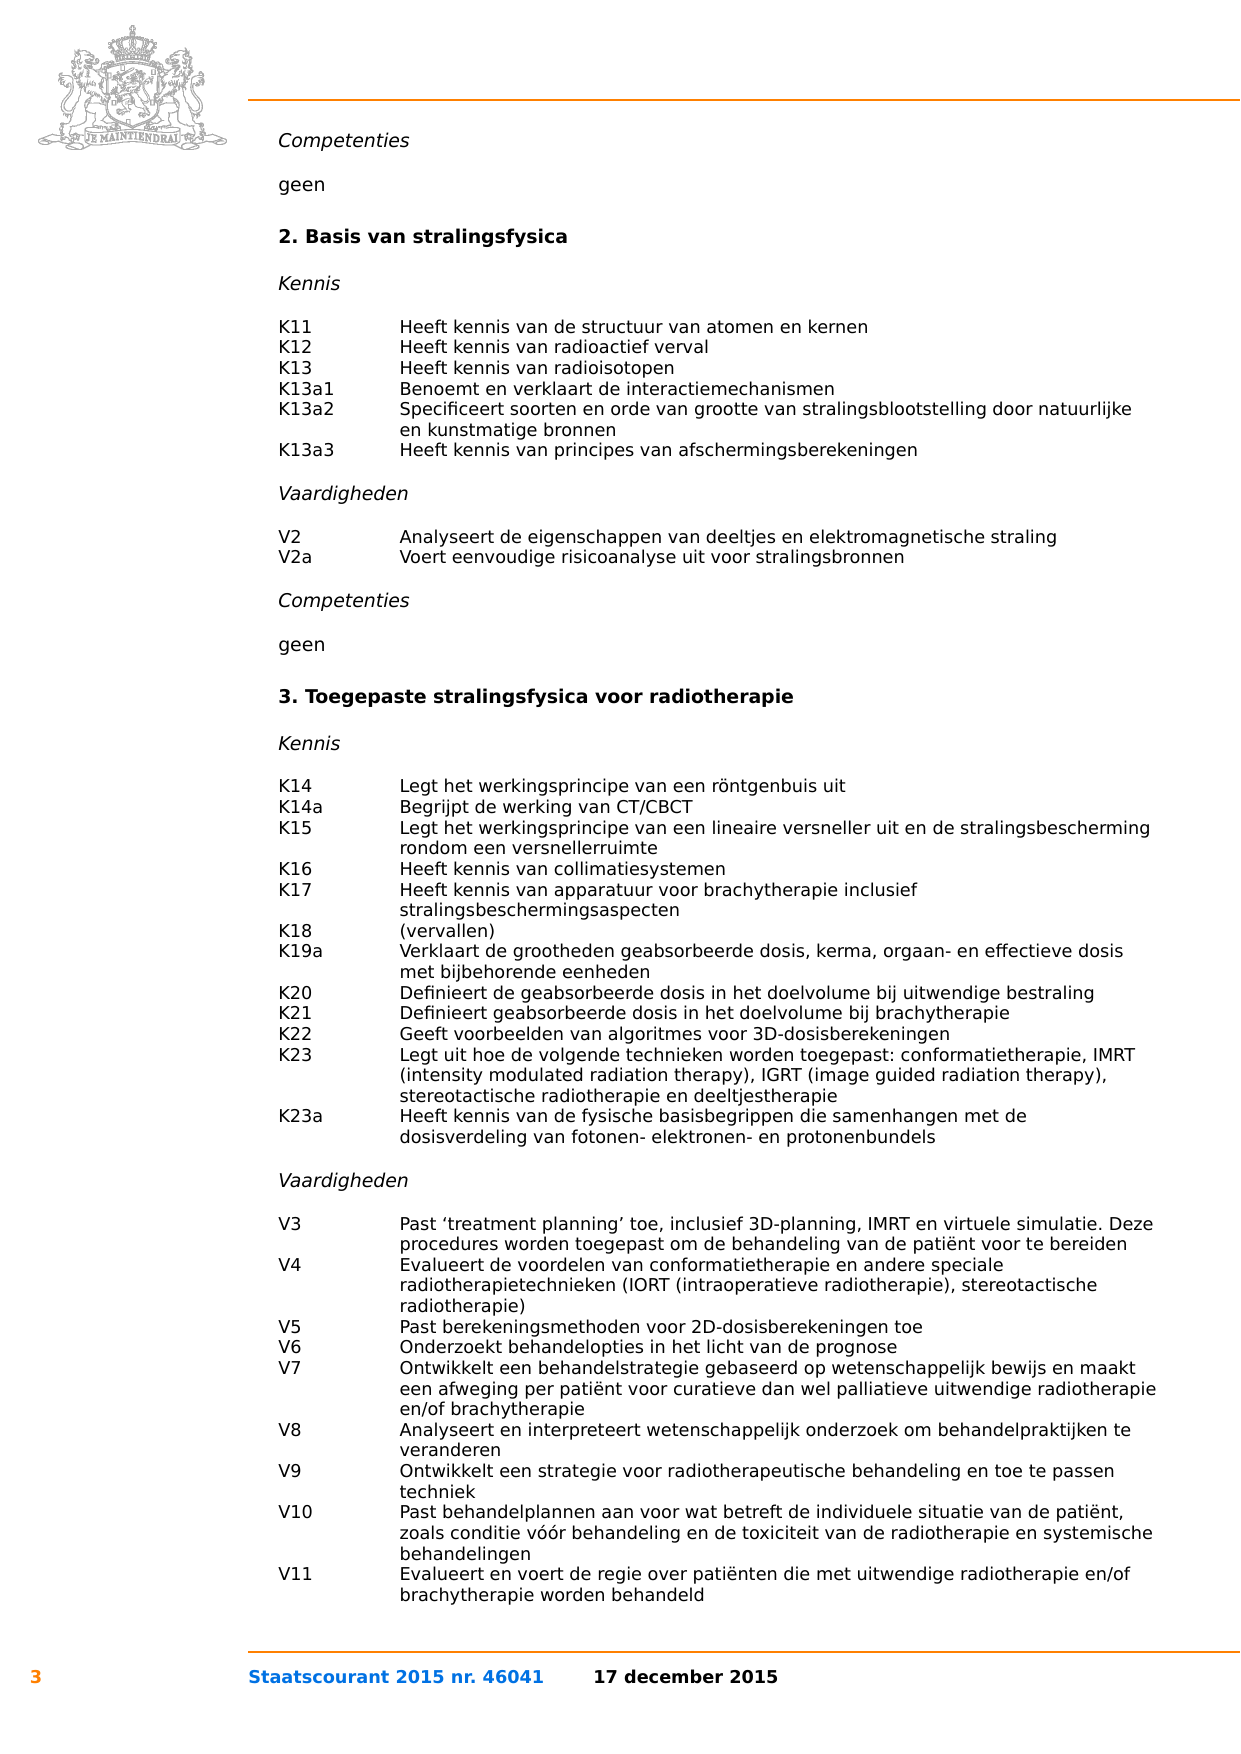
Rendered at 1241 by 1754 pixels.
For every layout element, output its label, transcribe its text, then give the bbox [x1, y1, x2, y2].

table_cell K23 [278, 1045, 393, 1106]
table_cell K23a [278, 1106, 393, 1148]
picture [38, 25, 227, 150]
table_header K14 [278, 776, 393, 797]
table_cell K13 [278, 358, 393, 378]
table_cell V7 [278, 1358, 393, 1420]
table_cell Heeft kennis van collimatiesystemen [393, 859, 1163, 879]
table_cell V4 [278, 1255, 393, 1317]
table_header K11 [278, 317, 393, 337]
table_cell K13a3 [278, 440, 393, 461]
table_cell Begrijpt de werking van CT/CBCT [393, 797, 1163, 818]
table_cell Heeft kennis van de fysische basisbegrippen die samenhangen met de dosisverdeling van fotonen- elektronen- en protonenbundels [393, 1106, 1163, 1148]
table_cell Legt uit hoe de volgende technieken worden toegepast: conformatietherapie, IMRT (intensity modulated radiation therapy), IGRT (image guided radiation therapy), stereotactische radiotherapie en deeltjestherapie [393, 1045, 1163, 1106]
table_cell Legt het werkingsprincipe van een lineaire versneller uit en de stralingsbescherming rondom een versnellerruimte [393, 818, 1163, 859]
table_cell K13a1 [278, 379, 393, 399]
text geen [278, 174, 1163, 196]
subtitle Competenties [278, 590, 1163, 612]
table_cell V9 [278, 1461, 393, 1502]
table_header Analyseert de eigenschappen van deeltjes en elektromagnetische straling [393, 527, 1163, 547]
table_cell K22 [278, 1024, 393, 1044]
subtitle Vaardigheden [278, 1169, 1163, 1192]
table_cell Definieert geabsorbeerde dosis in het doelvolume bij brachytherapie [393, 1003, 1163, 1024]
subtitle Kennis [278, 733, 1163, 754]
table_cell (vervallen) [393, 921, 1163, 941]
table_cell Voert eenvoudige risicoanalyse uit voor stralingsbronnen [393, 547, 1163, 568]
table_cell K18 [278, 921, 393, 941]
table_cell V6 [278, 1337, 393, 1358]
table_cell V2a [278, 547, 393, 568]
table_header V3 [278, 1214, 393, 1255]
table_cell K16 [278, 859, 393, 879]
table_cell K15 [278, 818, 393, 859]
table_cell Verklaart de grootheden geabsorbeerde dosis, kerma, orgaan- en effectieve dosis met bijbehorende eenheden [393, 941, 1163, 983]
table_header V2 [278, 527, 393, 547]
table_header Heeft kennis van de structuur van atomen en kernen [393, 317, 1163, 337]
table_cell K19a [278, 941, 393, 983]
subtitle Competenties [278, 130, 1163, 152]
table_cell Evalueert en voert de regie over patiënten die met uitwendige radiotherapie en/of brachytherapie worden behandeld [393, 1564, 1163, 1605]
table_header Legt het werkingsprincipe van een röntgenbuis uit [393, 776, 1163, 797]
table_cell K21 [278, 1003, 393, 1024]
table_cell V8 [278, 1420, 393, 1461]
table_cell Onderzoekt behandelopties in het licht van de prognose [393, 1337, 1163, 1358]
table_cell Benoemt en verklaart de interactiemechanismen [393, 379, 1163, 399]
table_cell K20 [278, 983, 393, 1003]
table_cell V11 [278, 1564, 393, 1605]
table_cell Heeft kennis van principes van afschermingsberekeningen [393, 440, 1163, 461]
table_cell Evalueert de voordelen van conformatietherapie en andere speciale radiotherapietechnieken (IORT (intraoperatieve radiotherapie), stereotactische radiotherapie) [393, 1255, 1163, 1317]
table_cell K14a [278, 797, 393, 818]
table_cell Past berekeningsmethoden voor 2D-dosisberekeningen toe [393, 1317, 1163, 1337]
text geen [278, 634, 1163, 656]
table_cell V10 [278, 1502, 393, 1564]
table_cell K13a2 [278, 399, 393, 440]
table_header Past ‘treatment planning’ toe, inclusief 3D-planning, IMRT en virtuele simulatie. Deze procedures worden toegepast om de behandeling van de patiënt voor te bereiden [393, 1214, 1163, 1255]
table_cell Definieert de geabsorbeerde dosis in het doelvolume bij uitwendige bestraling [393, 983, 1163, 1003]
table_cell Specificeert soorten en orde van grootte van stralingsblootstelling door natuurlijke en kunstmatige bronnen [393, 399, 1163, 440]
table_cell Ontwikkelt een behandelstrategie gebaseerd op wetenschappelijk bewijs en maakt een afweging per patiënt voor curatieve dan wel palliatieve uitwendige radiotherapie en/of brachytherapie [393, 1358, 1163, 1420]
table_cell Heeft kennis van radioactief verval [393, 337, 1163, 358]
table_cell Heeft kennis van radioisotopen [393, 358, 1163, 378]
table_cell Analyseert en interpreteert wetenschappelijk onderzoek om behandelpraktijken te veranderen [393, 1420, 1163, 1461]
table_cell K17 [278, 880, 393, 921]
table_cell Ontwikkelt een strategie voor radiotherapeutische behandeling en toe te passen techniek [393, 1461, 1163, 1502]
table_cell K12 [278, 337, 393, 358]
subtitle Kennis [278, 273, 1163, 295]
table_cell Geeft voorbeelden van algoritmes voor 3D-dosisberekeningen [393, 1024, 1163, 1044]
subtitle Vaardigheden [278, 483, 1163, 505]
subtitle 3. Toegepaste stralingsfysica voor radiotherapie [278, 686, 1163, 708]
table_cell Past behandelplannen aan voor wat betreft de individuele situatie van de patiënt, zoals conditie vóór behandeling en de toxiciteit van de radiotherapie en systemische behandelingen [393, 1502, 1163, 1564]
subtitle 2. Basis van stralingsfysica [278, 226, 1163, 248]
table_cell V5 [278, 1317, 393, 1337]
table_cell Heeft kennis van apparatuur voor brachytherapie inclusief stralingsbeschermingsaspecten [393, 880, 1163, 921]
